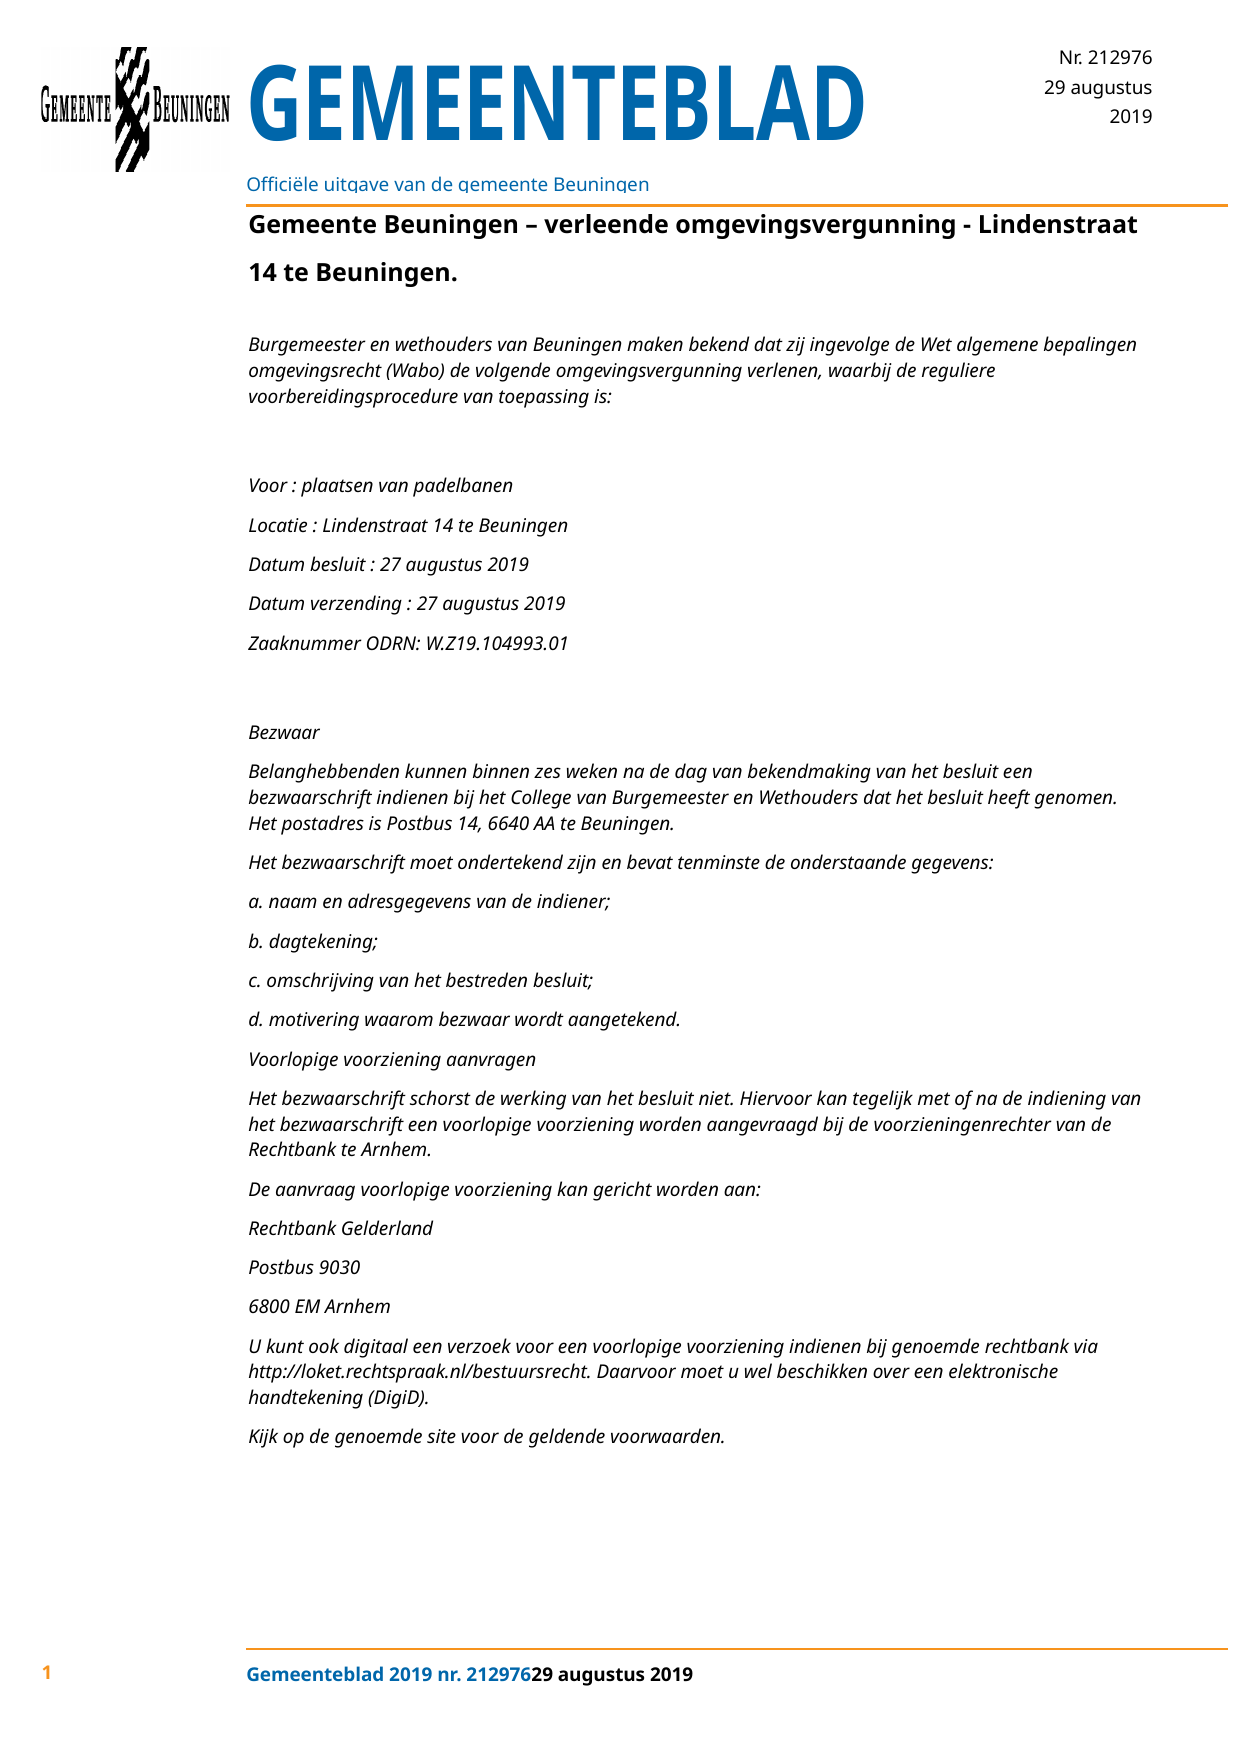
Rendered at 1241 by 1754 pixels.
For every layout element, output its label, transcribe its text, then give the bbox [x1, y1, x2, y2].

text Het bezwaarschrift moet ondertekend zijn en bevat tenminste de onderstaande gegevens: [248, 849, 1152, 875]
text Het bezwaarschrift schorst de werking van het besluit niet. Hiervoor kan tegelijk met of na de indiening van het bezwaarschrift een voorlopige voorziening worden aangevraagd bij de voorzieningenrechter van de Rechtbank te Arnhem. [248, 1085, 1152, 1162]
text U kunt ook digitaal een verzoek voor een voorlopige voorziening indienen bij genoemde rechtbank via http://loket.rechtspraak.nl/bestuursrecht. Daarvoor moet u wel beschikken over een elektronische handtekening (DigiD). [248, 1333, 1152, 1410]
text Postbus 9030 [248, 1254, 1152, 1280]
text Gemeente Beuningen – verleende omgevingsvergunning - Lindenstraat 14 te Beuningen. [248, 207, 1152, 288]
text Datum verzending : 27 augustus 2019 [248, 590, 1152, 616]
text Bezwaar [248, 719, 1152, 745]
text Zaaknummer ODRN: W.Z19.104993.01 [248, 630, 1152, 655]
text Voorlopige voorziening aanvragen [248, 1046, 1152, 1071]
text 6800 EM Arnhem [248, 1293, 1152, 1319]
text Locatie : Lindenstraat 14 te Beuningen [248, 512, 1152, 538]
text Burgemeester en wethouders van Beuningen maken bekend dat zij ingevolge de Wet algemene bepalingen omgevingsrecht (Wabo) de volgende omgevingsvergunning verlenen, waarbij de reguliere voorbereidingsprocedure van toepassing is: [248, 331, 1152, 409]
text Datum besluit : 27 augustus 2019 [248, 551, 1152, 577]
text Kijk op de genoemde site voor de geldende voorwaarden. [248, 1423, 1152, 1449]
text b. dagtekening; [248, 928, 1152, 954]
text a. naam en adresgegevens van de indiener; [248, 889, 1152, 914]
text Rechtbank Gelderland [248, 1215, 1152, 1241]
text Belanghebbenden kunnen binnen zes weken na de dag van bekendmaking van het besluit een bezwaarschrift indienen bij het College van Burgemeester en Wethouders dat het besluit heeft genomen. Het postadres is Postbus 14, 6640 AA te Beuningen. [248, 759, 1152, 836]
text De aanvraag voorlopige voorziening kan gericht worden aan: [248, 1176, 1152, 1201]
text c. omschrijving van het bestreden besluit; [248, 967, 1152, 993]
text Voor : plaatsen van padelbanen [248, 473, 1152, 498]
picture [41, 47, 231, 172]
text d. motivering waarom bezwaar wordt aangetekend. [248, 1006, 1152, 1032]
